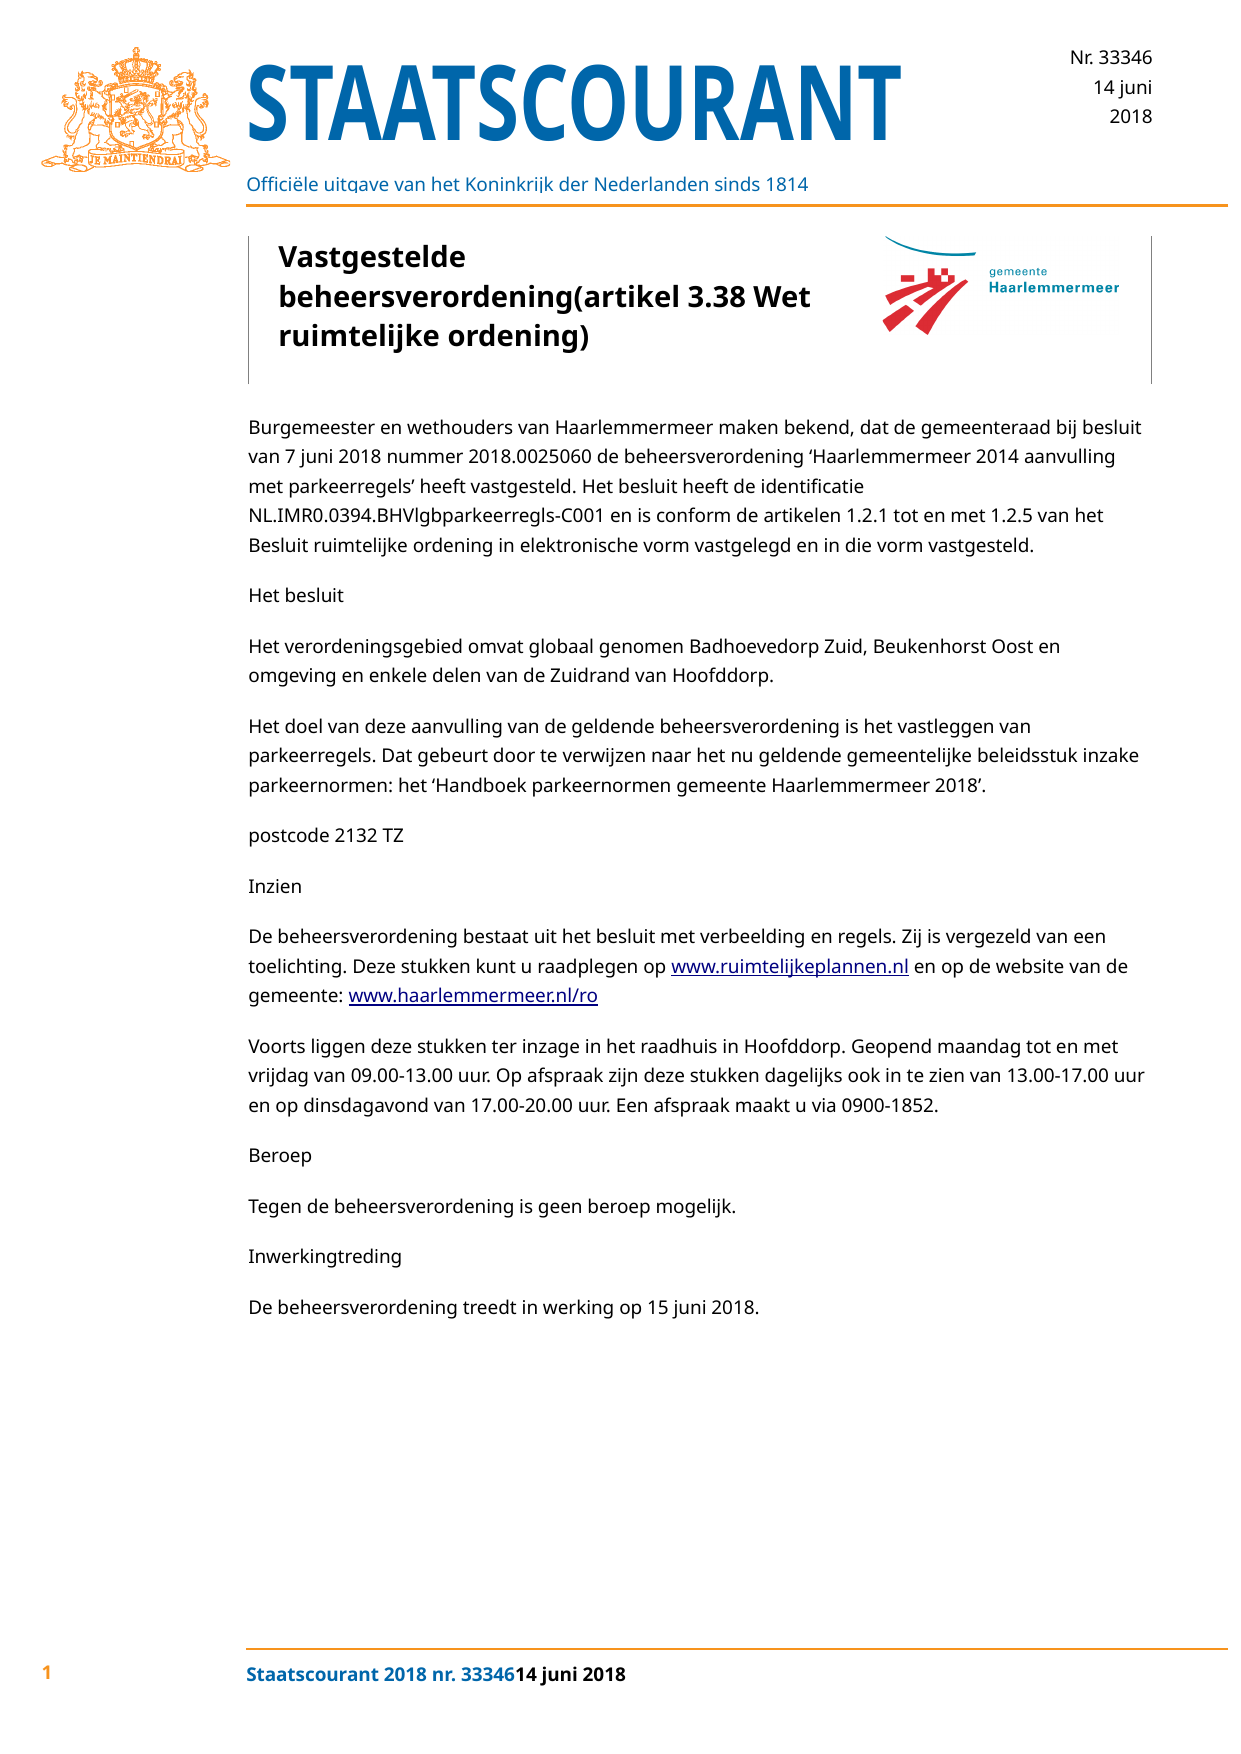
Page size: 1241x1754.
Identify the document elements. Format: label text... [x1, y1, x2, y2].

picture [882, 236, 1119, 335]
text De beheersverordening bestaat uit het besluit met verbeelding en regels. Zij is vergezeld van een toelichting. Deze stukken kunt u raadplegen op www.ruimtelijkeplannen.nl en op de website van de gemeente: www.haarlemmermeer.nl/ro [248, 923, 1152, 1008]
text Het doel van deze aanvulling van de geldende beheersverordening is het vastleggen van parkeerregels. Dat gebeurt door te verwijzen naar het nu geldende gemeentelijke beleidsstuk inzake parkeernormen: het ‘Handboek parkeernormen gemeente Haarlemmermeer 2018’. [248, 713, 1152, 798]
text Burgemeester en wethouders van Haarlemmermeer maken bekend, dat de gemeenteraad bij besluit van 7 juni 2018 nummer 2018.0025060 de beheersverordening ‘Haarlemmermeer 2014 aanvulling met parkeerregels’ heeft vastgesteld. Het besluit heeft de identificatie NL.IMR0.0394.BHVlgbparkeerregls-C001 en is conform de artikelen 1.2.1 tot en met 1.2.5 van het Besluit ruimtelijke ordening in elektronische vorm vastgelegd en in die vorm vastgesteld. [248, 414, 1152, 558]
text Inwerkingtreding [248, 1243, 1152, 1269]
text De beheersverordening treedt in werking op 15 juni 2018. [248, 1294, 1152, 1320]
text Tegen de beheersverordening is geen beroep mogelijk. [248, 1193, 1152, 1219]
table_header [850, 236, 1151, 384]
text Inzien [248, 873, 1152, 899]
picture [41, 47, 231, 172]
text Het besluit [248, 583, 1152, 608]
text postcode 2132 TZ [248, 823, 1152, 848]
text Het verordeningsgebied omvat globaal genomen Badhoevedorp Zuid, Beukenhorst Oost en omgeving en enkele delen van de Zuidrand van Hoofddorp. [248, 633, 1152, 688]
text Voorts liggen deze stukken ter inzage in het raadhuis in Hoofddorp. Geopend maandag tot en met vrijdag van 09.00-13.00 uur. Op afspraak zijn deze stukken dagelijks ook in te zien van 13.00-17.00 uur en op dinsdagavond van 17.00-20.00 uur. Een afspraak maakt u via 0900-1852. [248, 1033, 1152, 1118]
text Beroep [248, 1143, 1152, 1168]
table_header Vastgestelde beheersverordening(artikel 3.38 Wet ruimtelijke ordening) [249, 236, 850, 384]
